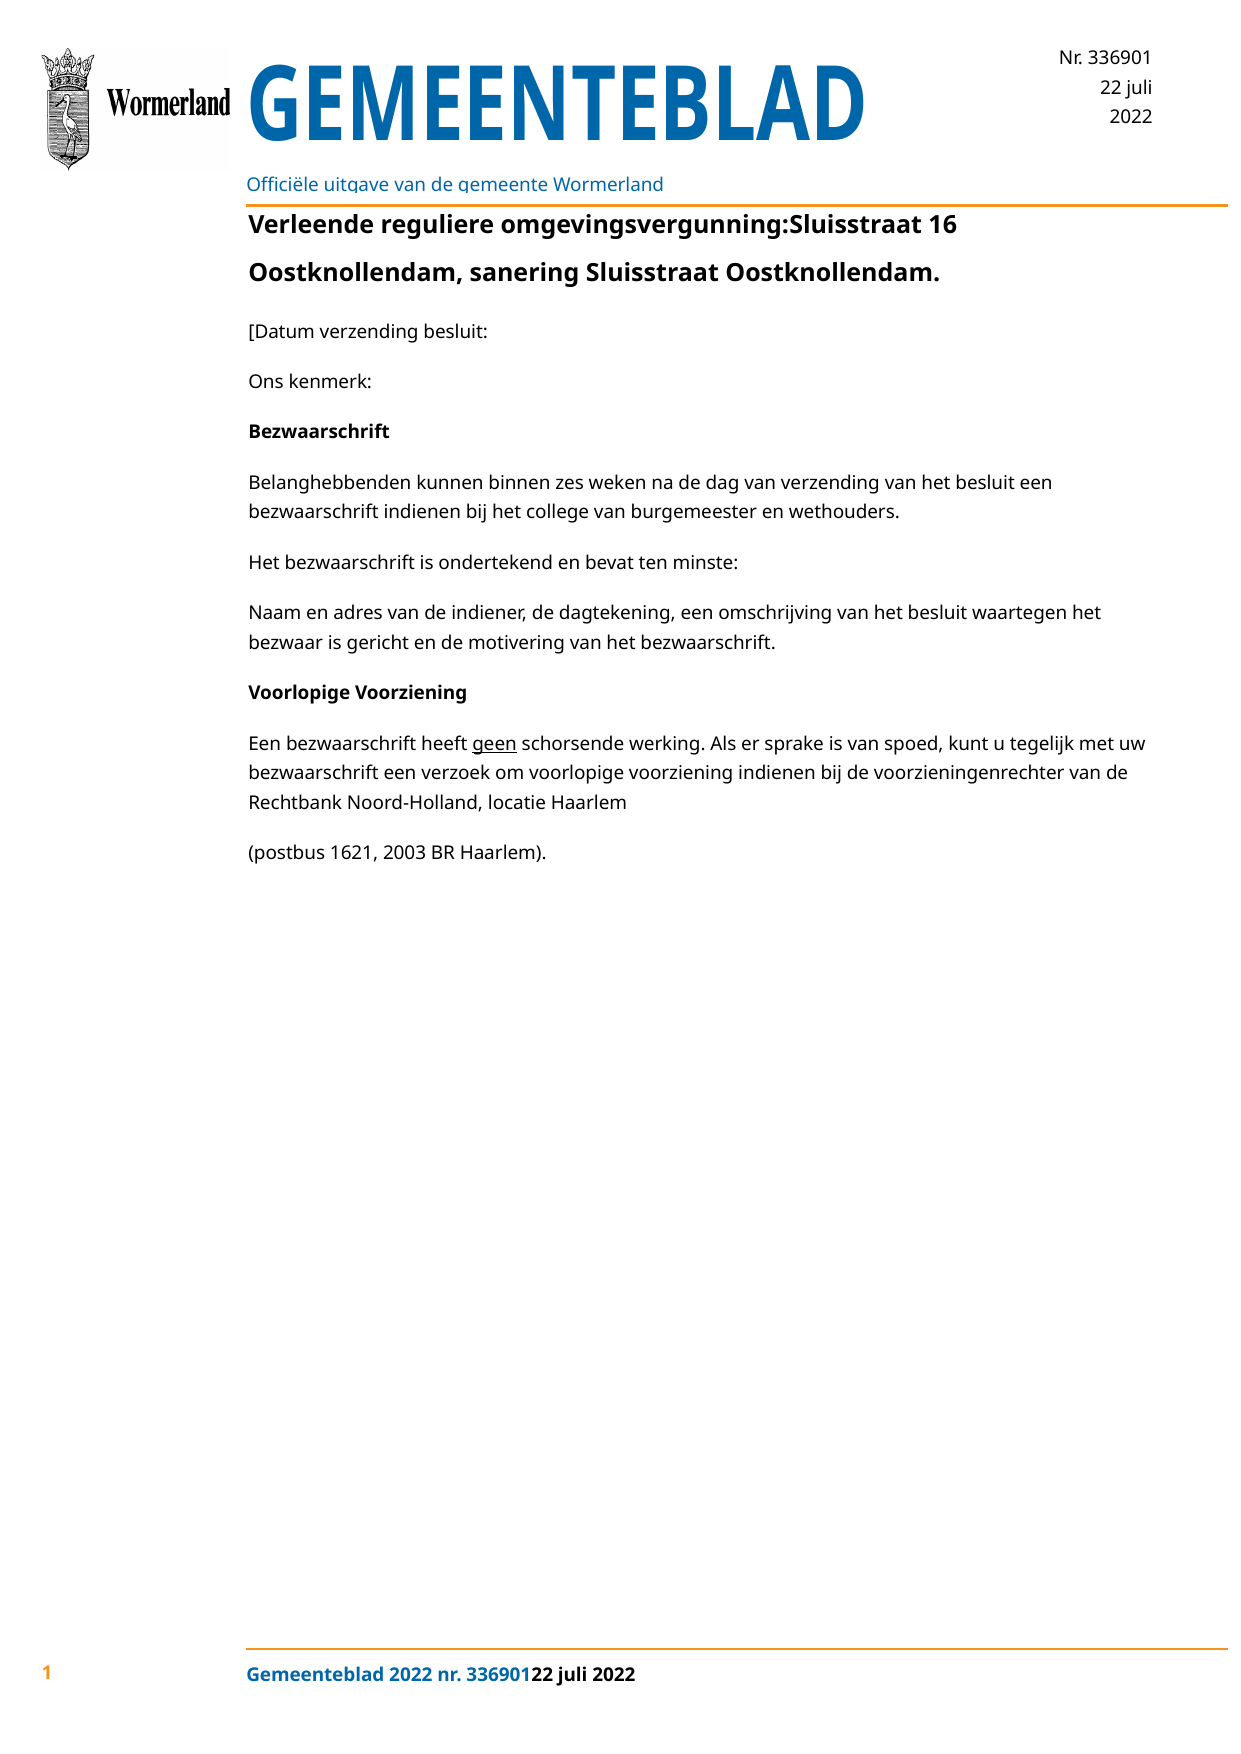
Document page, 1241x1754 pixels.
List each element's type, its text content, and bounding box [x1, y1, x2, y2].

picture [41, 47, 231, 172]
text Naam en adres van de indiener, de dagtekening, een omschrijving van het besluit waartegen het bezwaar is gericht en de motivering van het bezwaarschrift. [248, 599, 1152, 655]
text Het bezwaarschrift is ondertekend en bevat ten minste: [248, 549, 1152, 575]
text Een bezwaarschrift heeft geen schorsende werking. Als er sprake is van spoed, kunt u tegelijk met uw bezwaarschrift een verzoek om voorlopige voorziening indienen bij de voorzieningenrechter van de Rechtbank Noord-Holland, locatie Haarlem [248, 730, 1152, 815]
text Verleende reguliere omgevingsvergunning:Sluisstraat 16 Oostknollendam, sanering Sluisstraat Oostknollendam. [248, 207, 1152, 288]
text (postbus 1621, 2003 BR Haarlem). [248, 839, 1152, 865]
text Voorlopige Voorziening [248, 679, 1152, 705]
text Bezwaarschrift [248, 419, 1152, 444]
text Belanghebbenden kunnen binnen zes weken na de dag van verzending van het besluit een bezwaarschrift indienen bij het college van burgemeester en wethouders. [248, 469, 1152, 524]
text Ons kenmerk: [248, 368, 1152, 394]
text [Datum verzending besluit: [248, 318, 1152, 344]
